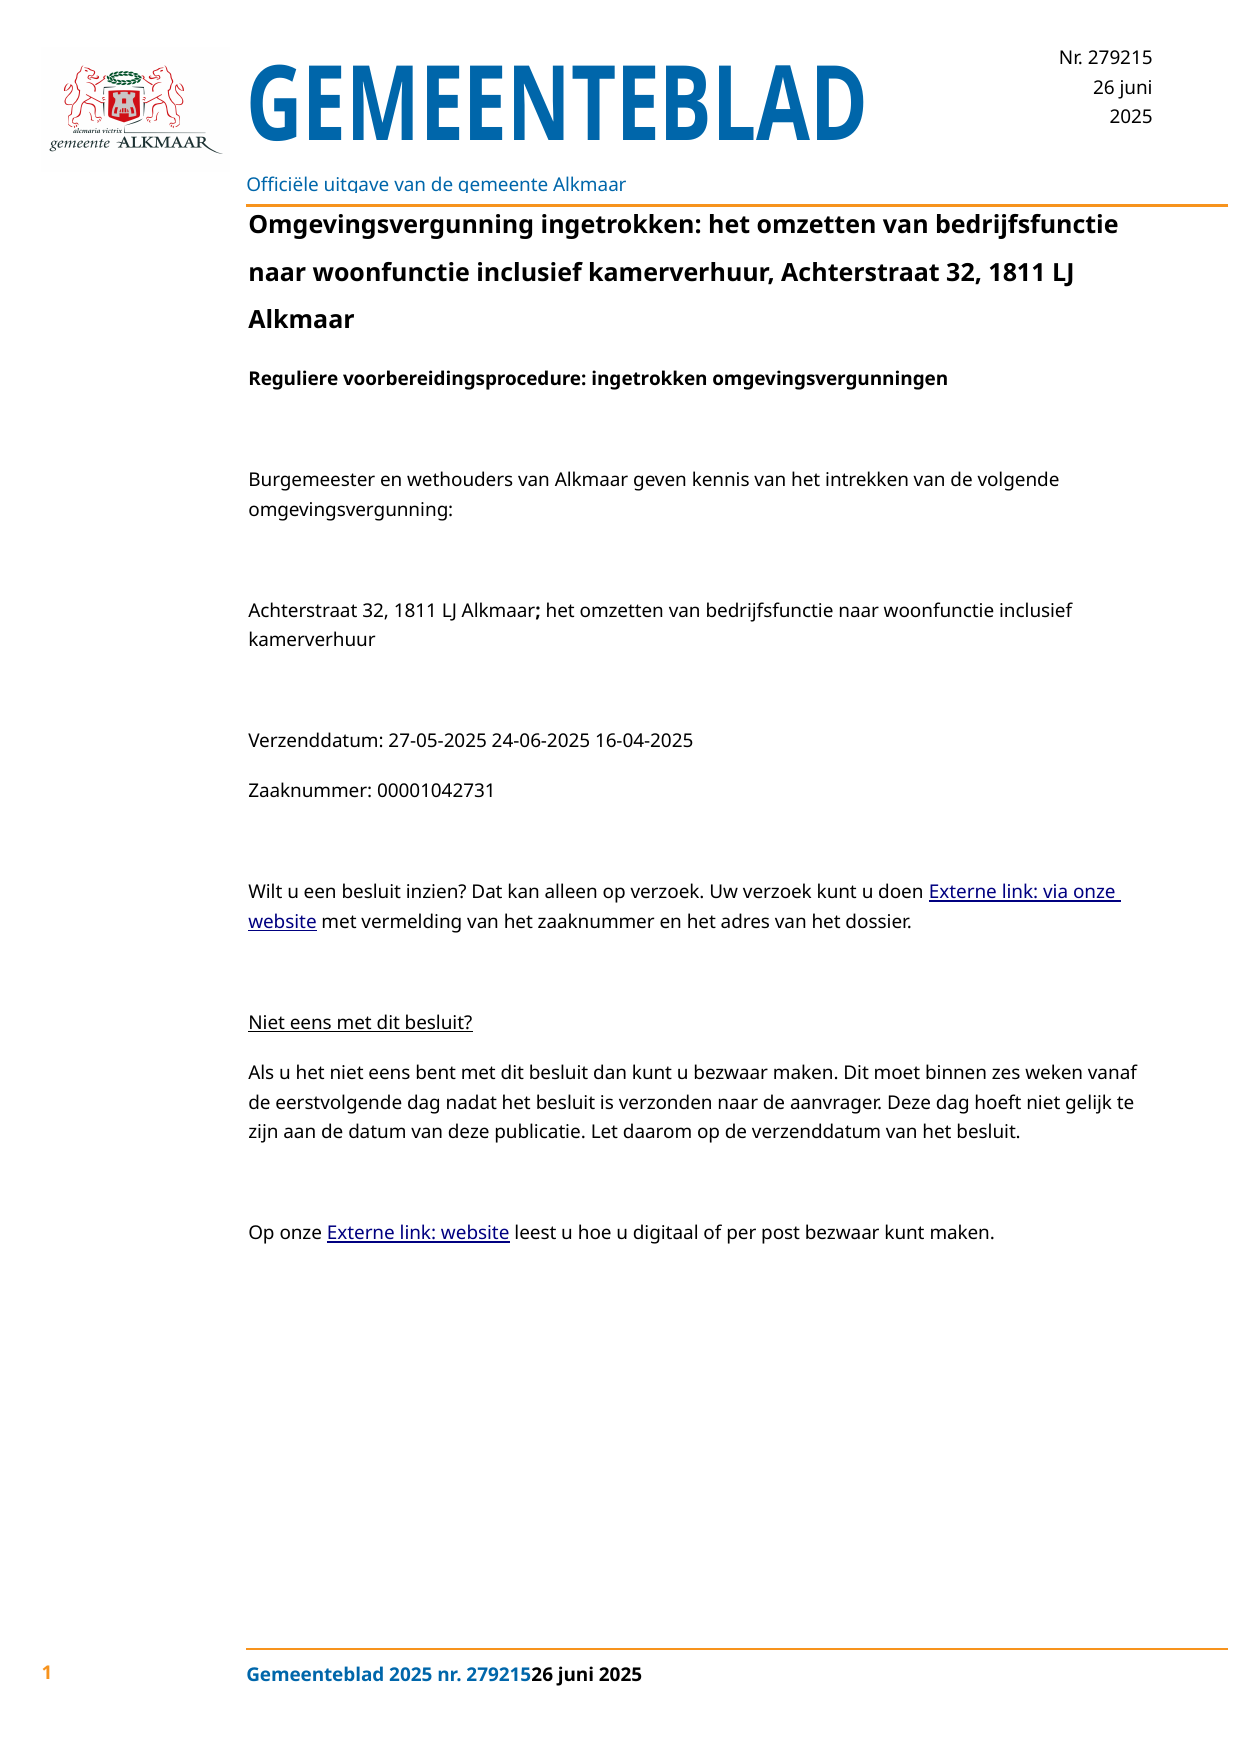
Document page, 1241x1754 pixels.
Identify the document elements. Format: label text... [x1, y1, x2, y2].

text Burgemeester en wethouders van Alkmaar geven kennis van het intrekken van de volgende omgevingsvergunning: [248, 466, 1152, 522]
text Verzenddatum: 27-05-2025 24-06-2025 16-04-2025 [248, 727, 1152, 753]
text Omgevingsvergunning ingetrokken: het omzetten van bedrijfsfunctie naar woonfunctie inclusief kamerverhuur, Achterstraat 32, 1811 LJ Alkmaar [248, 207, 1152, 336]
text Wilt u een besluit inzien? Dat kan alleen op verzoek. Uw verzoek kunt u doen Externe link: via onze website met vermelding van het zaaknummer en het adres van het dossier. [248, 878, 1152, 934]
text Achterstraat 32, 1811 LJ Alkmaar; het omzetten van bedrijfsfunctie naar woonfunctie inclusief kamerverhuur [248, 597, 1152, 652]
text Zaaknummer: 00001042731 [248, 778, 1152, 803]
text Op onze Externe link: website leest u hoe u digitaal of per post bezwaar kunt maken. [248, 1219, 1152, 1245]
text Reguliere voorbereidingsprocedure: ingetrokken omgevingsvergunningen [248, 366, 1152, 391]
text Niet eens met dit besluit? [248, 1009, 1152, 1034]
picture [41, 47, 231, 172]
text Als u het niet eens bent met dit besluit dan kunt u bezwaar maken. Dit moet binnen zes weken vanaf de eerstvolgende dag nadat het besluit is verzonden naar de aanvrager. Deze dag hoeft niet gelijk te zijn aan de datum van deze publicatie. Let daarom op de verzenddatum van het besluit. [248, 1059, 1152, 1144]
